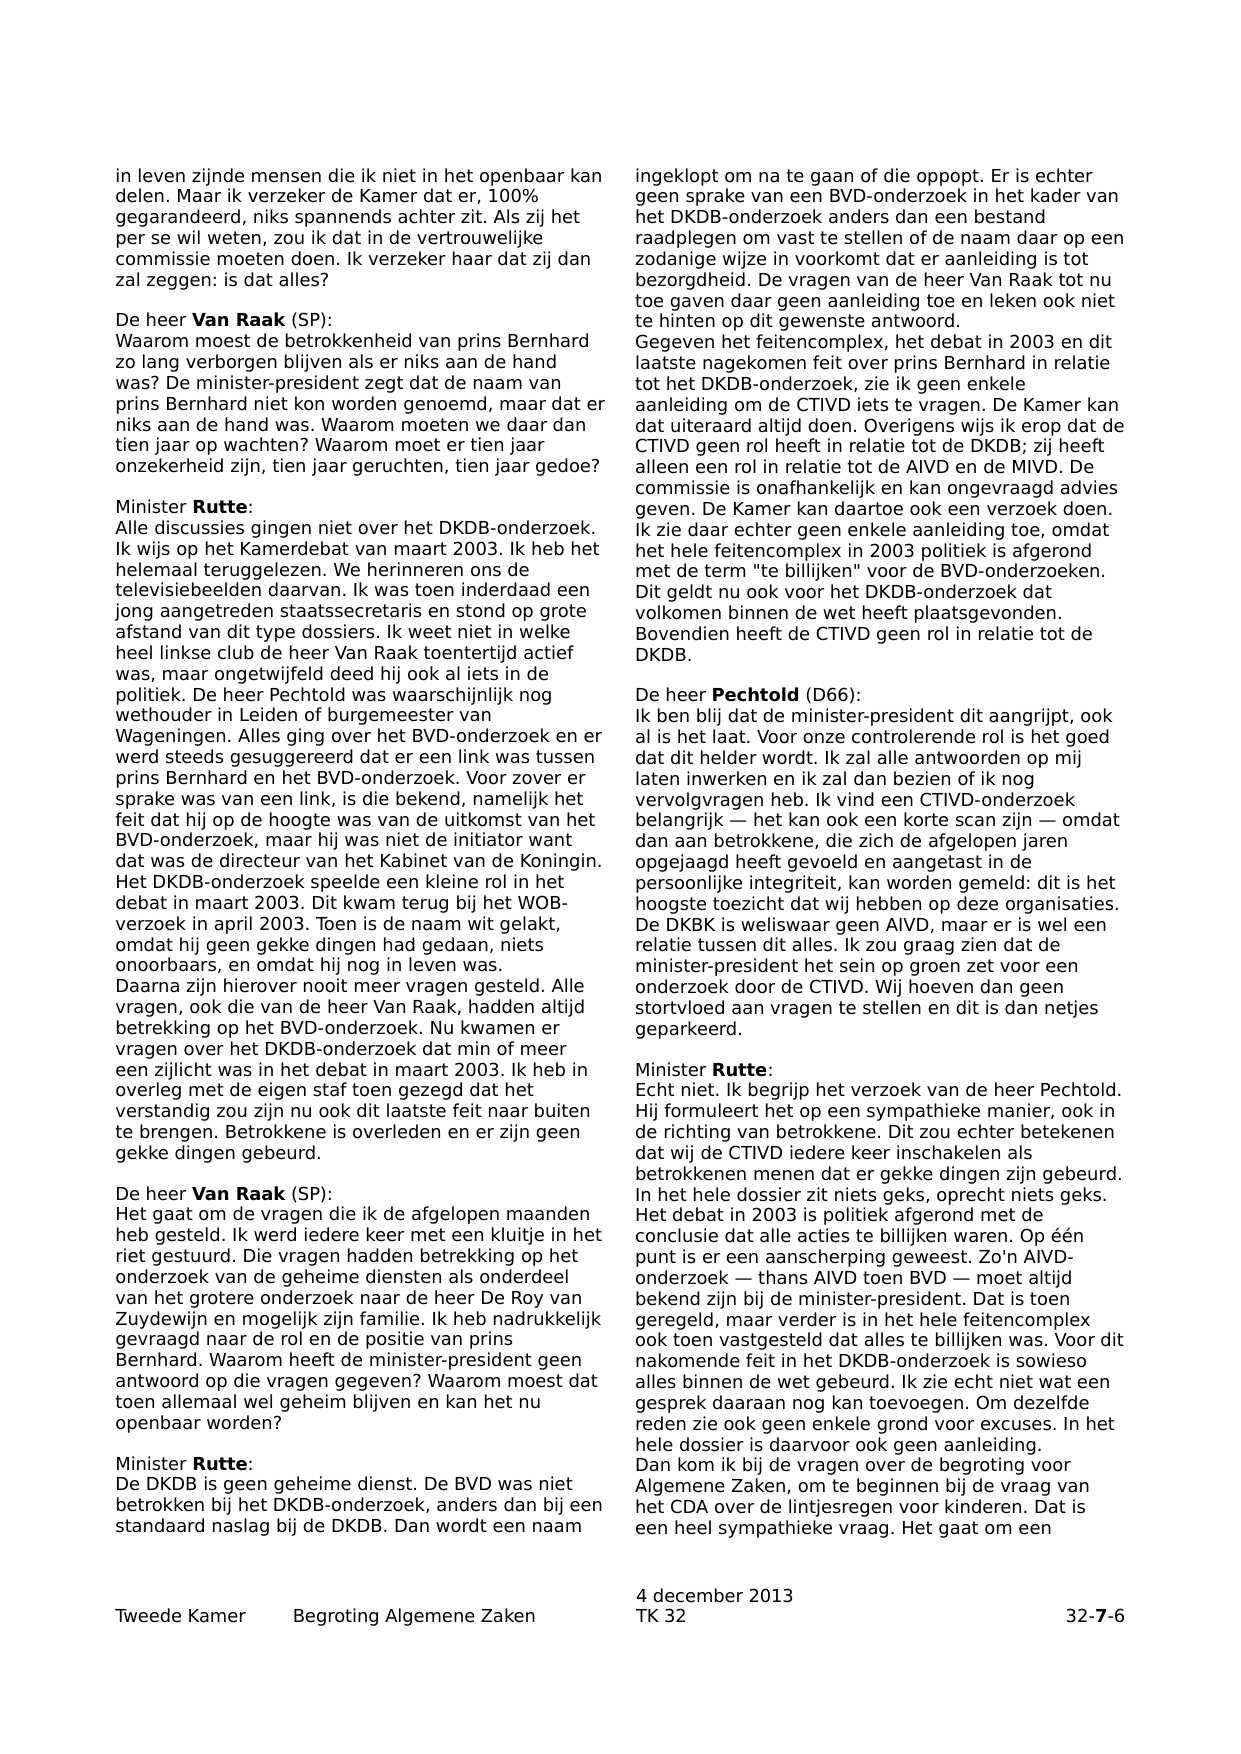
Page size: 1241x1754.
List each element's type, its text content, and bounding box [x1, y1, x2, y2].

text De DKDB is geen geheime dienst. De BVD was niet betrokken bij het DKDB-onderzoek, anders dan bij een standaard naslag bij de DKDB. Dan wordt een naam [115, 1474, 605, 1537]
text De heer Pechtold (D66): [635, 685, 1125, 706]
text Dan kom ik bij de vragen over de begroting voor Algemene Zaken, om te beginnen bij de vraag van het CDA over de lintjesregen voor kinderen. Dat is een heel sympathieke vraag. Het gaat om een [635, 1455, 1125, 1538]
text De heer Van Raak (SP): [115, 310, 605, 331]
text Waarom moest de betrokkenheid van prins Bernhard zo lang verborgen blijven als er niks aan de hand was? De minister-president zegt dat de naam van prins Bernhard niet kon worden genoemd, maar dat er niks aan de hand was. Waarom moeten we daar dan tien jaar op wachten? Waarom moet er tien jaar onzekerheid zijn, tien jaar geruchten, tien jaar gedoe? [115, 331, 605, 477]
text Gegeven het feitencomplex, het debat in 2003 en dit laatste nagekomen feit over prins Bernhard in relatie tot het DKDB-onderzoek, zie ik geen enkele aanleiding om de CTIVD iets te vragen. De Kamer kan dat uiteraard altijd doen. Overigens wijs ik erop dat de CTIVD geen rol heeft in relatie tot de DKDB; zij heeft alleen een rol in relatie tot de AIVD en de MIVD. De commissie is onafhankelijk en kan ongevraagd advies geven. De Kamer kan daartoe ook een verzoek doen. Ik zie daar echter geen enkele aanleiding toe, omdat het hele feitencomplex in 2003 politiek is afgerond met de term "te billijken" voor de BVD-onderzoeken. Dit geldt nu ook voor het DKDB-onderzoek dat volkomen binnen de wet heeft plaatsgevonden. Bovendien heeft de CTIVD geen rol in relatie tot de DKDB. [635, 332, 1125, 665]
text Minister Rutte: [115, 1453, 605, 1474]
text ingeklopt om na te gaan of die oppopt. Er is echter geen sprake van een BVD-onderzoek in het kader van het DKDB-onderzoek anders dan een bestand raadplegen om vast te stellen of de naam daar op een zodanige wijze in voorkomt dat er aanleiding is tot bezorgdheid. De vragen van de heer Van Raak tot nu toe gaven daar geen aanleiding toe en leken ook niet te hinten op dit gewenste antwoord. [635, 165, 1125, 332]
text De heer Van Raak (SP): [115, 1183, 605, 1204]
text Minister Rutte: [635, 1059, 1125, 1080]
text Het gaat om de vragen die ik de afgelopen maanden heb gesteld. Ik werd iedere keer met een kluitje in het riet gestuurd. Die vragen hadden betrekking op het onderzoek van de geheime diensten als onderdeel van het grotere onderzoek naar de heer De Roy van Zuydewijn en mogelijk zijn familie. Ik heb nadrukkelijk gevraagd naar de rol en de positie van prins Bernhard. Waarom heeft de minister-president geen antwoord op die vragen gegeven? Waarom moest dat toen allemaal wel geheim blijven en kan het nu openbaar worden? [115, 1204, 605, 1433]
text in leven zijnde mensen die ik niet in het openbaar kan delen. Maar ik verzeker de Kamer dat er, 100% gegarandeerd, niks spannends achter zit. Als zij het per se wil weten, zou ik dat in de vertrouwelijke commissie moeten doen. Ik verzeker haar dat zij dan zal zeggen: is dat alles? [115, 165, 605, 290]
text Minister Rutte: [115, 497, 605, 518]
text Daarna zijn hierover nooit meer vragen gesteld. Alle vragen, ook die van de heer Van Raak, hadden altijd betrekking op het BVD-onderzoek. Nu kwamen er vragen over het DKDB-onderzoek dat min of meer een zijlicht was in het debat in maart 2003. Ik heb in overleg met de eigen staf toen gezegd dat het verstandig zou zijn nu ook dit laatste feit naar buiten te brengen. Betrokkene is overleden en er zijn geen gekke dingen gebeurd. [115, 976, 605, 1163]
text Ik ben blij dat de minister-president dit aangrijpt, ook al is het laat. Voor onze controlerende rol is het goed dat dit helder wordt. Ik zal alle antwoorden op mij laten inwerken en ik zal dan bezien of ik nog vervolgvragen heb. Ik vind een CTIVD-onderzoek belangrijk — het kan ook een korte scan zijn — omdat dan aan betrokkene, die zich de afgelopen jaren opgejaagd heeft gevoeld en aangetast in de persoonlijke integriteit, kan worden gemeld: dit is het hoogste toezicht dat wij hebben op deze organisaties. De DKBK is weliswaar geen AIVD, maar er is wel een relatie tussen dit alles. Ik zou graag zien dat de minister-president het sein op groen zet voor een onderzoek door de CTIVD. Wij hoeven dan geen stortvloed aan vragen te stellen en dit is dan netjes geparkeerd. [635, 706, 1125, 1039]
text Echt niet. Ik begrijp het verzoek van de heer Pechtold. Hij formuleert het op een sympathieke manier, ook in de richting van betrokkene. Dit zou echter betekenen dat wij de CTIVD iedere keer inschakelen als betrokkenen menen dat er gekke dingen zijn gebeurd. In het hele dossier zit niets geks, oprecht niets geks. Het debat in 2003 is politiek afgerond met de conclusie dat alle acties te billijken waren. Op één punt is er een aanscherping geweest. Zo'n AIVD-onderzoek — thans AIVD toen BVD — moet altijd bekend zijn bij de minister-president. Dat is toen geregeld, maar verder is in het hele feitencomplex ook toen vastgesteld dat alles te billijken was. Voor dit nakomende feit in het DKDB-onderzoek is sowieso alles binnen de wet gebeurd. Ik zie echt niet wat een gesprek daaraan nog kan toevoegen. Om dezelfde reden zie ook geen enkele grond voor excuses. In het hele dossier is daarvoor ook geen aanleiding. [635, 1080, 1125, 1455]
text Alle discussies gingen niet over het DKDB-onderzoek. Ik wijs op het Kamerdebat van maart 2003. Ik heb het helemaal teruggelezen. We herinneren ons de televisiebeelden daarvan. Ik was toen inderdaad een jong aangetreden staatssecretaris en stond op grote afstand van dit type dossiers. Ik weet niet in welke heel linkse club de heer Van Raak toentertijd actief was, maar ongetwijfeld deed hij ook al iets in de politiek. De heer Pechtold was waarschijnlijk nog wethouder in Leiden of burgemeester van Wageningen. Alles ging over het BVD-onderzoek en er werd steeds gesuggereerd dat er een link was tussen prins Bernhard en het BVD-onderzoek. Voor zover er sprake was van een link, is die bekend, namelijk het feit dat hij op de hoogte was van de uitkomst van het BVD-onderzoek, maar hij was niet de initiator want dat was de directeur van het Kabinet van de Koningin. Het DKDB-onderzoek speelde een kleine rol in het debat in maart 2003. Dit kwam terug bij het WOB-verzoek in april 2003. Toen is de naam wit gelakt, omdat hij geen gekke dingen had gedaan, niets onoorbaars, en omdat hij nog in leven was. [115, 518, 605, 976]
